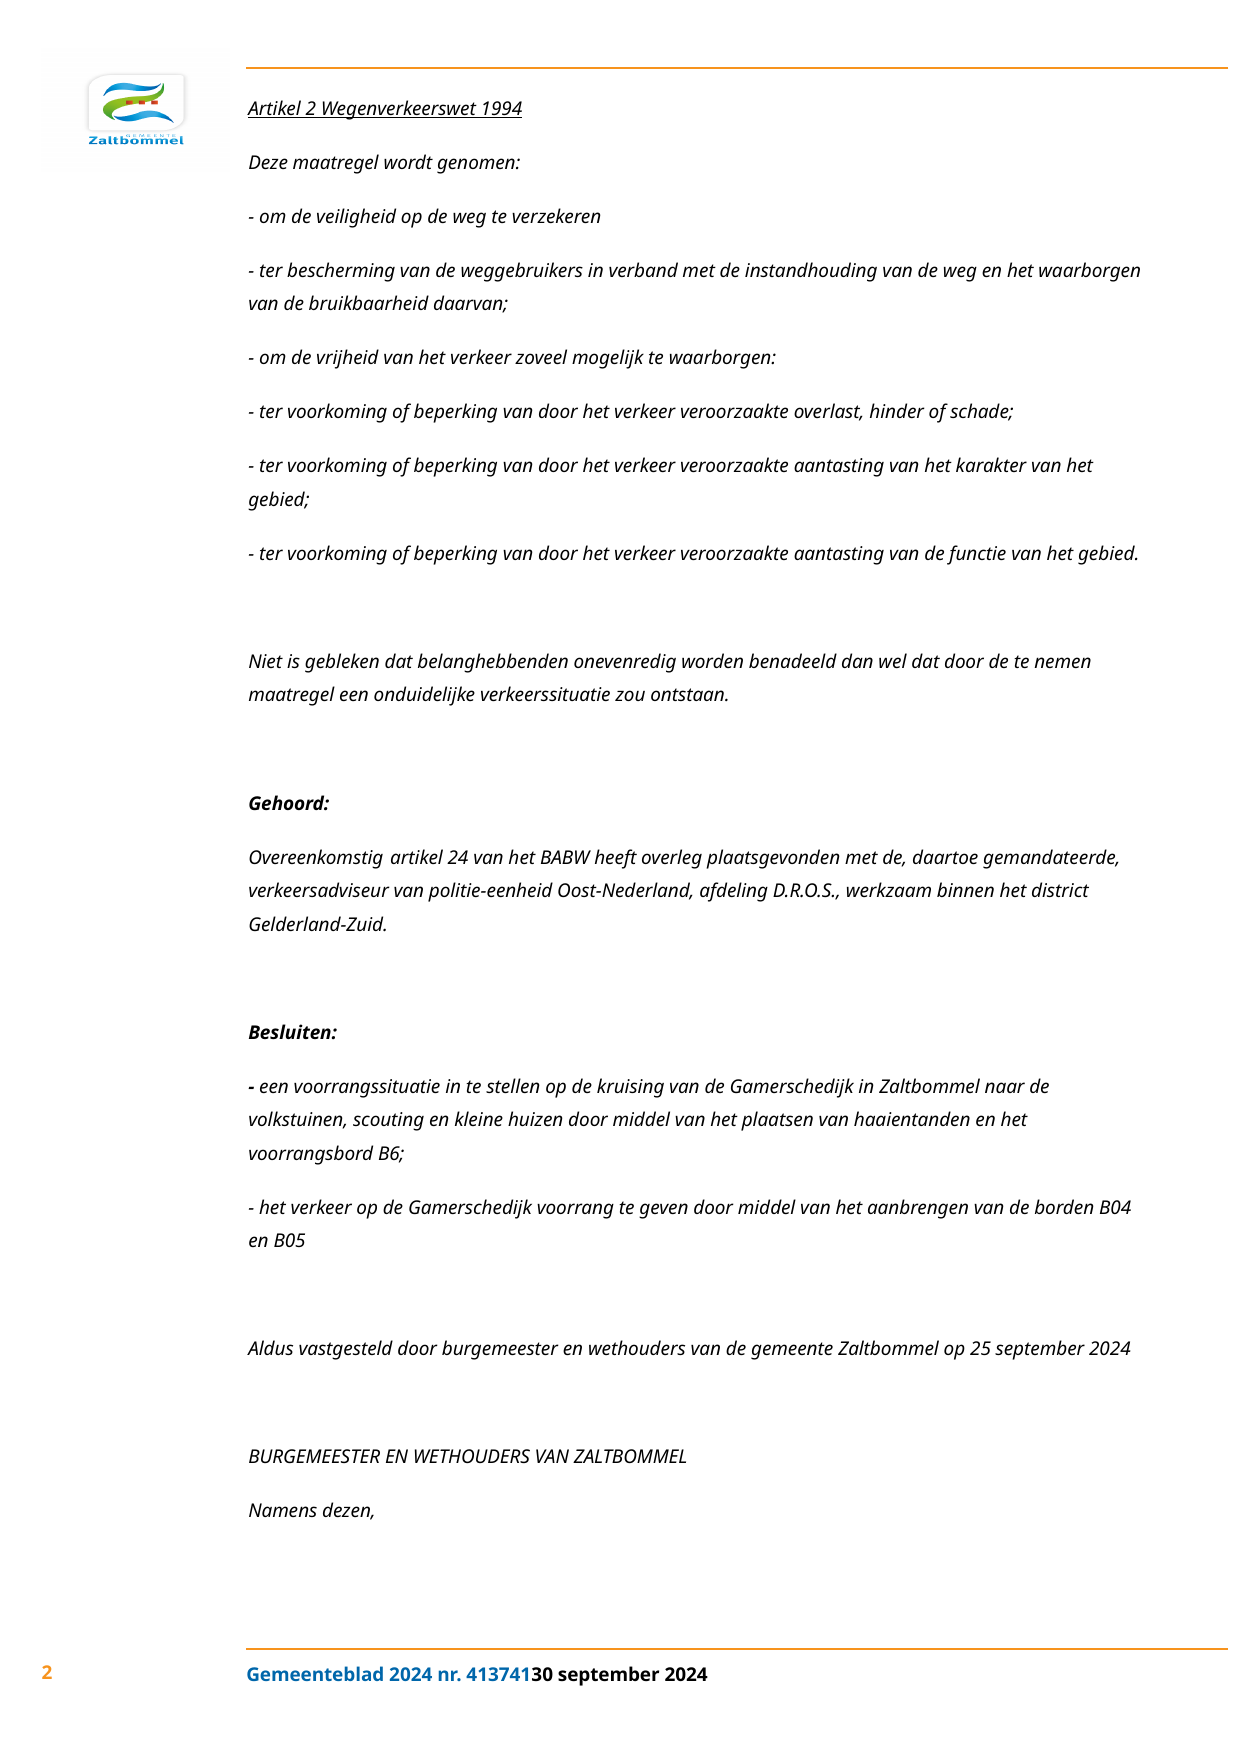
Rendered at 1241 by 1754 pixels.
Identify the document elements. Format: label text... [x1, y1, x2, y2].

text BURGEMEESTER EN WETHOUDERS VAN ZALTBOMMEL [248, 1443, 1152, 1469]
text - ter bescherming van de weggebruikers in verband met de instandhouding van de weg en het waarborgen van de bruikbaarheid daarvan; [248, 257, 1152, 316]
text Besluiten: [248, 1019, 1152, 1044]
text - een voorrangssituatie in te stellen op de kruising van de Gamerschedijk in Zaltbommel naar de volkstuinen, scouting en kleine huizen door middel van het plaatsen van haaientanden en het voorrangsbord B6; [248, 1073, 1152, 1166]
text - ter voorkoming of beperking van door het verkeer veroorzaakte overlast, hinder of schade; [248, 398, 1152, 424]
text Gehoord: [248, 790, 1152, 816]
text Deze maatregel wordt genomen: [248, 149, 1152, 174]
text - ter voorkoming of beperking van door het verkeer veroorzaakte aantasting van het karakter van het gebied; [248, 453, 1152, 512]
text - om de veiligheid op de weg te verzekeren [248, 203, 1152, 229]
picture [41, 47, 231, 172]
text - ter voorkoming of beperking van door het verkeer veroorzaakte aantasting van de functie van het gebied. [248, 540, 1152, 566]
text Overeenkomstig artikel 24 van het BABW heeft overleg plaatsgevonden met de, daartoe gemandateerde, verkeersadviseur van politie-eenheid Oost-Nederland, afdeling D.R.O.S., werkzaam binnen het district Gelderland-Zuid. [248, 844, 1152, 936]
text - het verkeer op de Gamerschedijk voorrang te geven door middel van het aanbrengen van de borden B04 en B05 [248, 1194, 1152, 1253]
text - om de vrijheid van het verkeer zoveel mogelijk te waarborgen: [248, 344, 1152, 370]
text Namens dezen, [248, 1498, 1152, 1523]
text Artikel 2 Wegenverkeerswet 1994 [248, 95, 1152, 121]
text Niet is gebleken dat belanghebbenden onevenredig worden benadeeld dan wel dat door de te nemen maatregel een onduidelijke verkeerssituatie zou ontstaan. [248, 648, 1152, 707]
text Aldus vastgesteld door burgemeester en wethouders van de gemeente Zaltbommel op 25 september 2024 [248, 1335, 1152, 1361]
